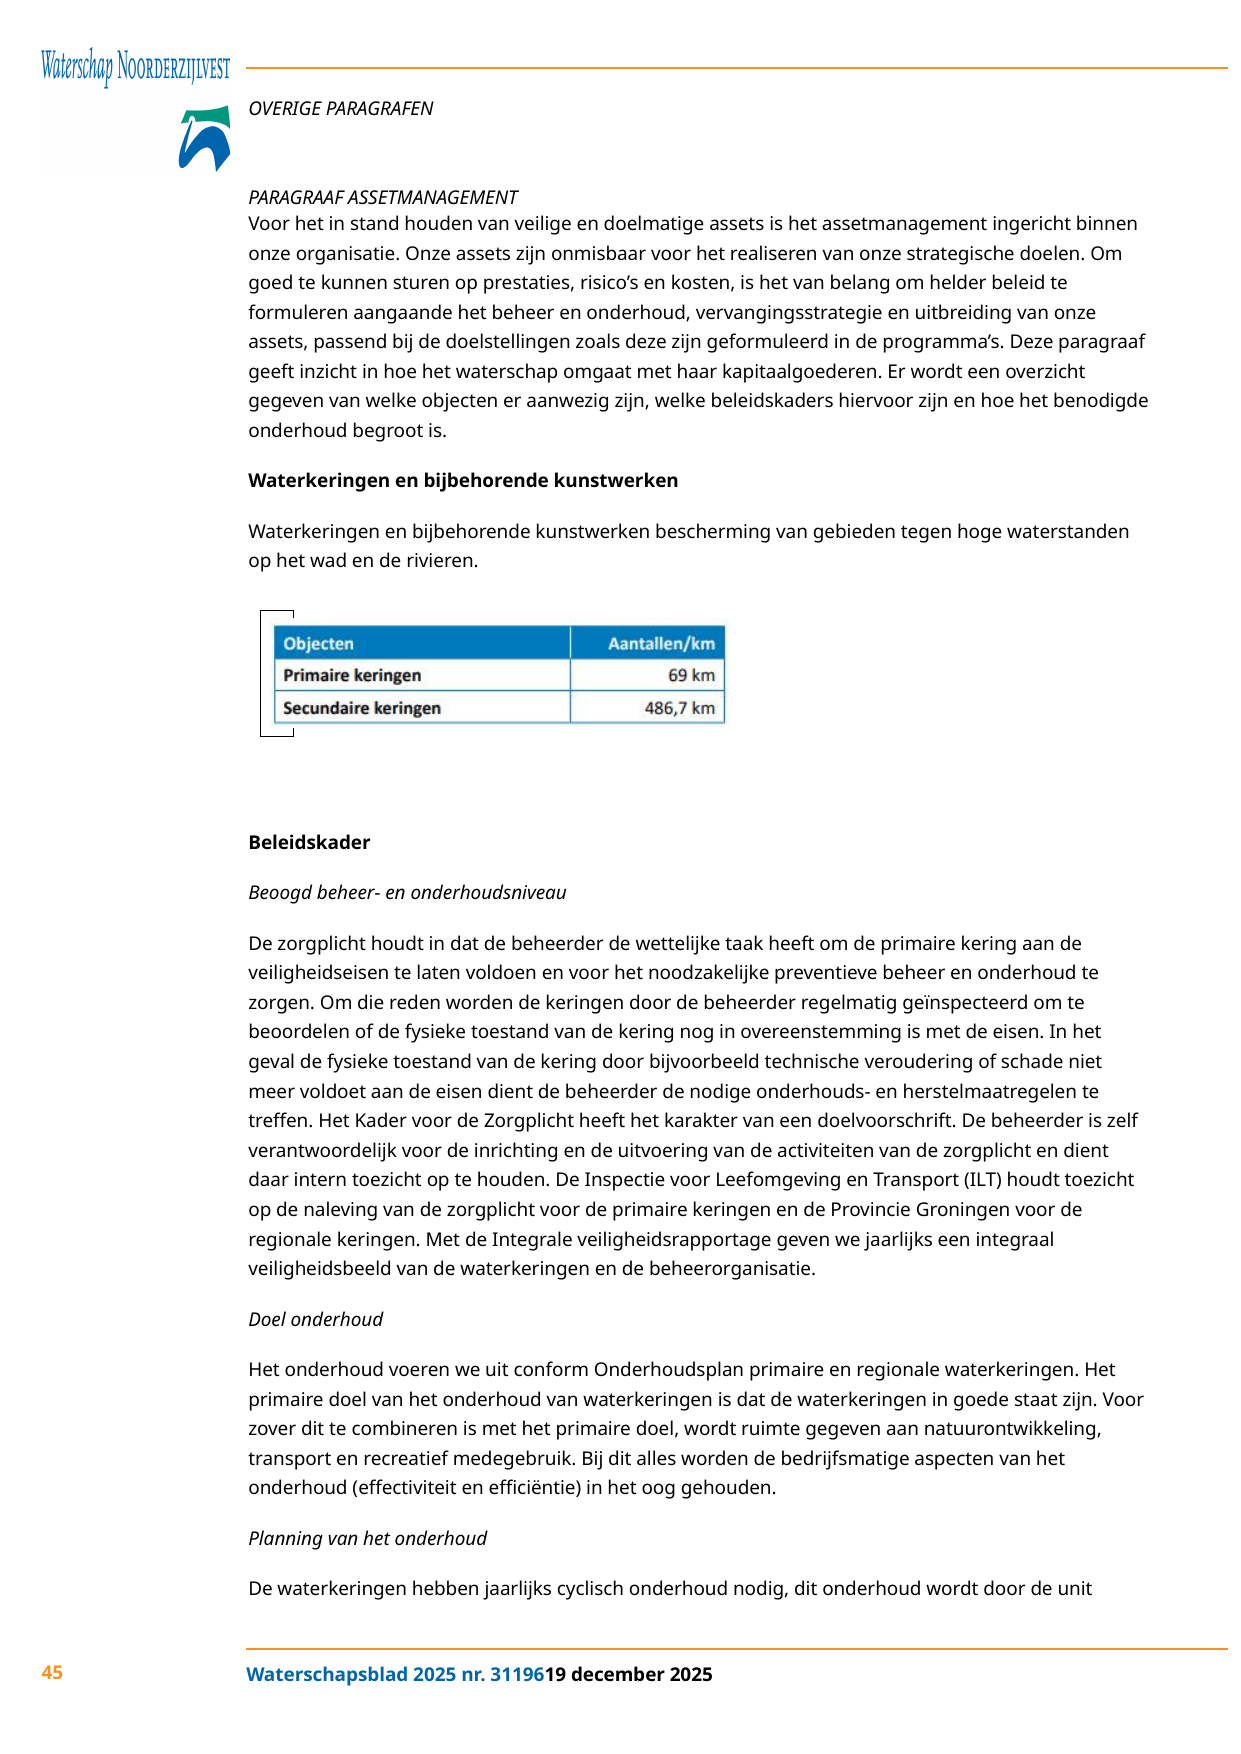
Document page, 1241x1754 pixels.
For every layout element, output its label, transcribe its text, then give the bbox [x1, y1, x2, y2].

picture [268, 618, 734, 728]
text De waterkeringen hebben jaarlijks cyclisch onderhoud nodig, dit onderhoud wordt door de unit [248, 1575, 1152, 1601]
text Waterkeringen en bijbehorende kunstwerken [248, 468, 1152, 493]
text De zorgplicht houdt in dat de beheerder de wettelijke taak heeft om de primaire kering aan de veiligheidseisen te laten voldoen en voor het noodzakelijke preventieve beheer en onderhoud te zorgen. Om die reden worden de keringen door de beheerder regelmatig geïnspecteerd om te beoordelen of de fysieke toestand van de kering nog in overeenstemming is met de eisen. In het geval de fysieke toestand van de kering door bijvoorbeeld technische veroudering of schade niet meer voldoet aan de eisen dient de beheerder de nodige onderhouds- en herstelmaatregelen te treffen. Het Kader voor de Zorgplicht heeft het karakter van een doelvoorschrift. De beheerder is zelf verantwoordelijk voor de inrichting en de uitvoering van de activiteiten van de zorgplicht en dient daar intern toezicht op te houden. De Inspectie voor Leefomgeving en Transport (ILT) houdt toezicht op de naleving van de zorgplicht voor de primaire keringen en de Provincie Groningen voor de regionale keringen. Met de Integrale veiligheidsrapportage geven we jaarlijks een integraal veiligheidsbeeld van de waterkeringen en de beheerorganisatie. [248, 930, 1152, 1281]
text OVERIGE PARAGRAFEN [248, 95, 1152, 121]
text Beoogd beheer- en onderhoudsniveau [248, 879, 1152, 905]
text Beleidskader [248, 829, 1152, 855]
text PARAGRAAF ASSETMANAGEMENT [248, 184, 1152, 210]
text Het onderhoud voeren we uit conform Onderhoudsplan primaire en regionale waterkeringen. Het primaire doel van het onderhoud van waterkeringen is dat de waterkeringen in goede staat zijn. Voor zover dit te combineren is met het primaire doel, wordt ruimte gegeven aan natuurontwikkeling, transport en recreatief medegebruik. Bij dit alles worden de bedrijfsmatige aspecten van het onderhoud (effectiviteit en efficiëntie) in het oog gehouden. [248, 1356, 1152, 1500]
picture [41, 47, 231, 172]
text Doel onderhoud [248, 1306, 1152, 1332]
text Planning van het onderhoud [248, 1525, 1152, 1551]
text Voor het in stand houden van veilige en doelmatige assets is het assetmanagement ingericht binnen onze organisatie. Onze assets zijn onmisbaar voor het realiseren van onze strategische doelen. Om goed te kunnen sturen op prestaties, risico’s en kosten, is het van belang om helder beleid te formuleren aangaande het beheer en onderhoud, vervangingsstrategie en uitbreiding van onze assets, passend bij de doelstellingen zoals deze zijn geformuleerd in de programma’s. Deze paragraaf geeft inzicht in hoe het waterschap omgaat met haar kapitaalgoederen. Er wordt een overzicht gegeven van welke objecten er aanwezig zijn, welke beleidskaders hiervoor zijn en hoe het benodigde onderhoud begroot is. [248, 210, 1152, 443]
text Waterkeringen en bijbehorende kunstwerken bescherming van gebieden tegen hoge waterstanden op het wad en de rivieren. [248, 518, 1152, 573]
